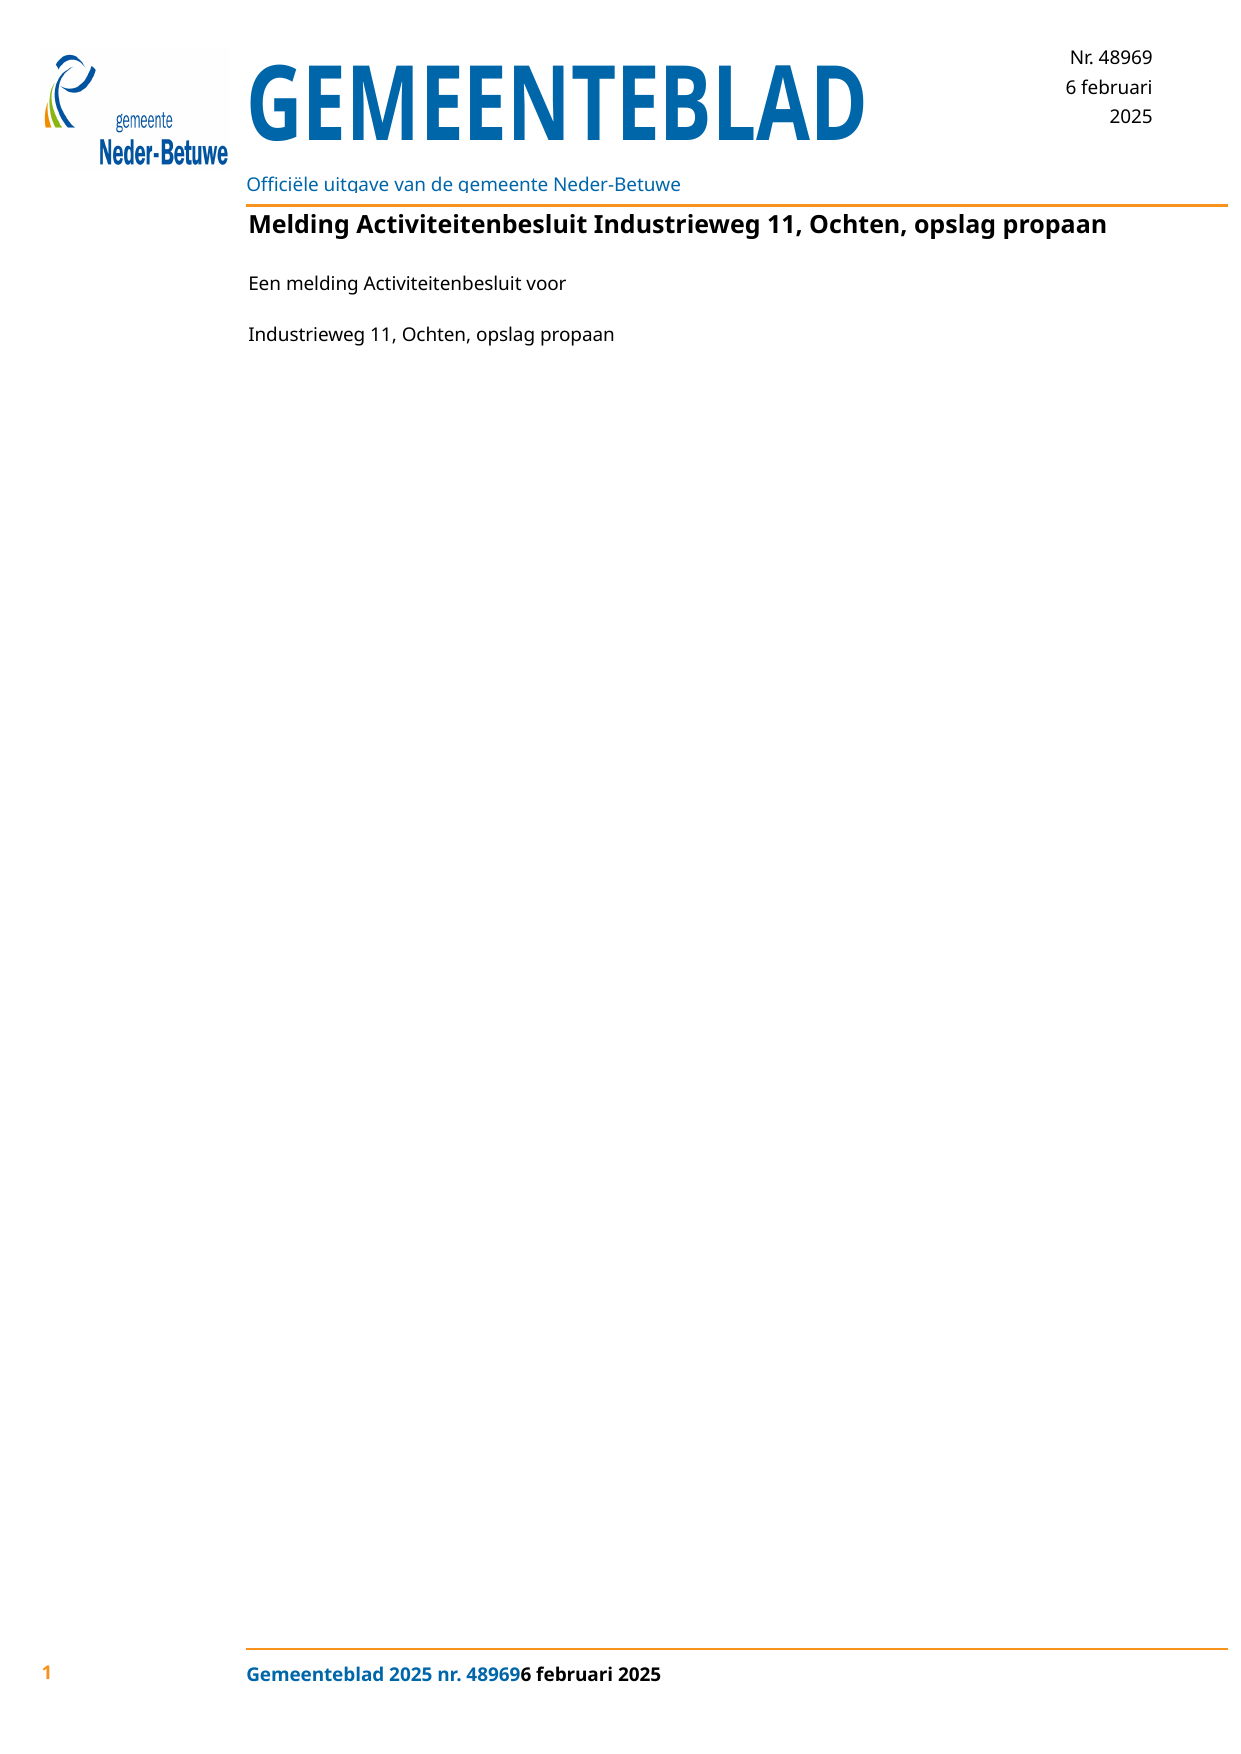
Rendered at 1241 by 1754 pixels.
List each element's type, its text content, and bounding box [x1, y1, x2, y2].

text Melding Activiteitenbesluit Industrieweg 11, Ochten, opslag propaan [248, 207, 1152, 241]
text Industrieweg 11, Ochten, opslag propaan [248, 321, 1152, 346]
picture [41, 47, 231, 172]
text Een melding Activiteitenbesluit voor [248, 270, 1152, 296]
